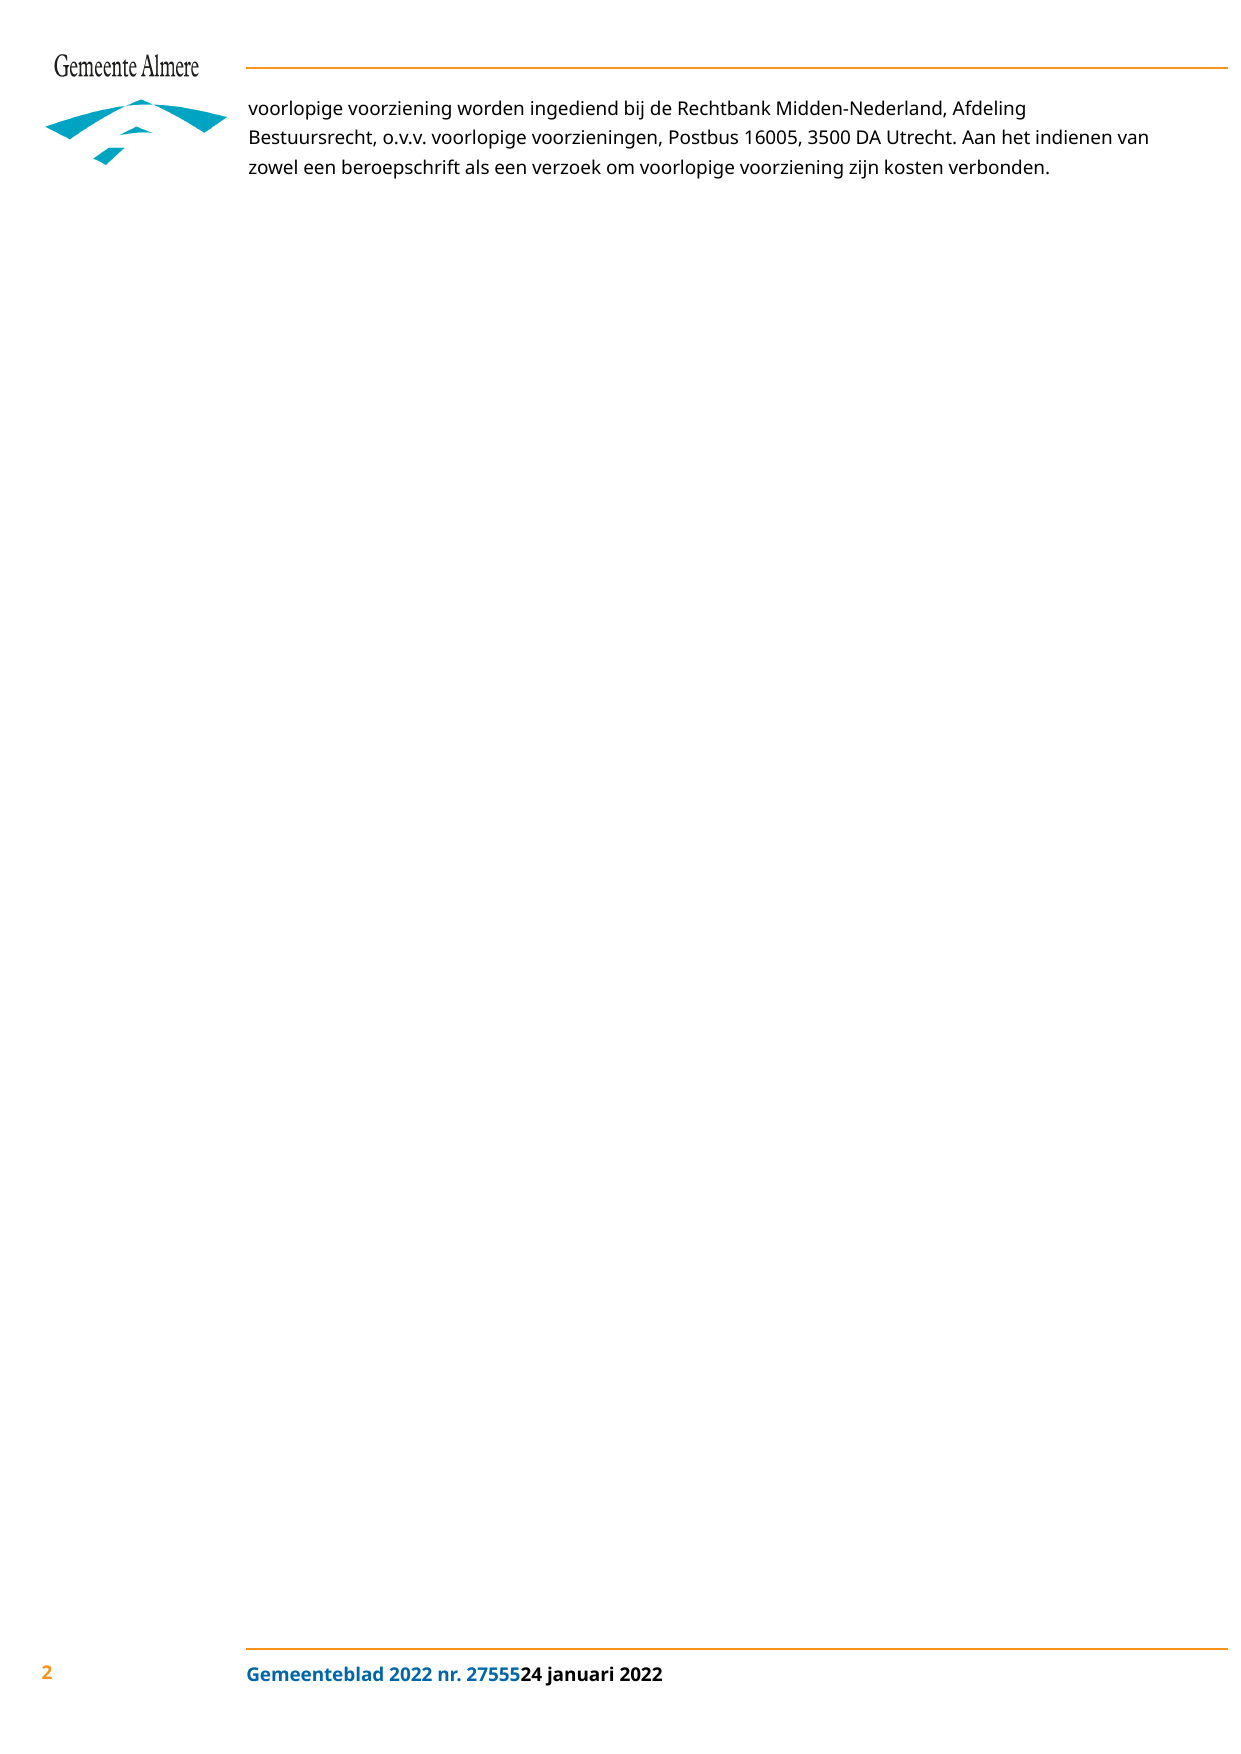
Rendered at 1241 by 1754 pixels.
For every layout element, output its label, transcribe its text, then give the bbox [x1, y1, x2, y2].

text voorlopige voorziening worden ingediend bij de Rechtbank Midden-Nederland, Afdeling Bestuursrecht, o.v.v. voorlopige voorzieningen, Postbus 16005, 3500 DA Utrecht. Aan het indienen van zowel een beroepschrift als een verzoek om voorlopige voorziening zijn kosten verbonden. [248, 95, 1152, 180]
picture [41, 47, 231, 172]
